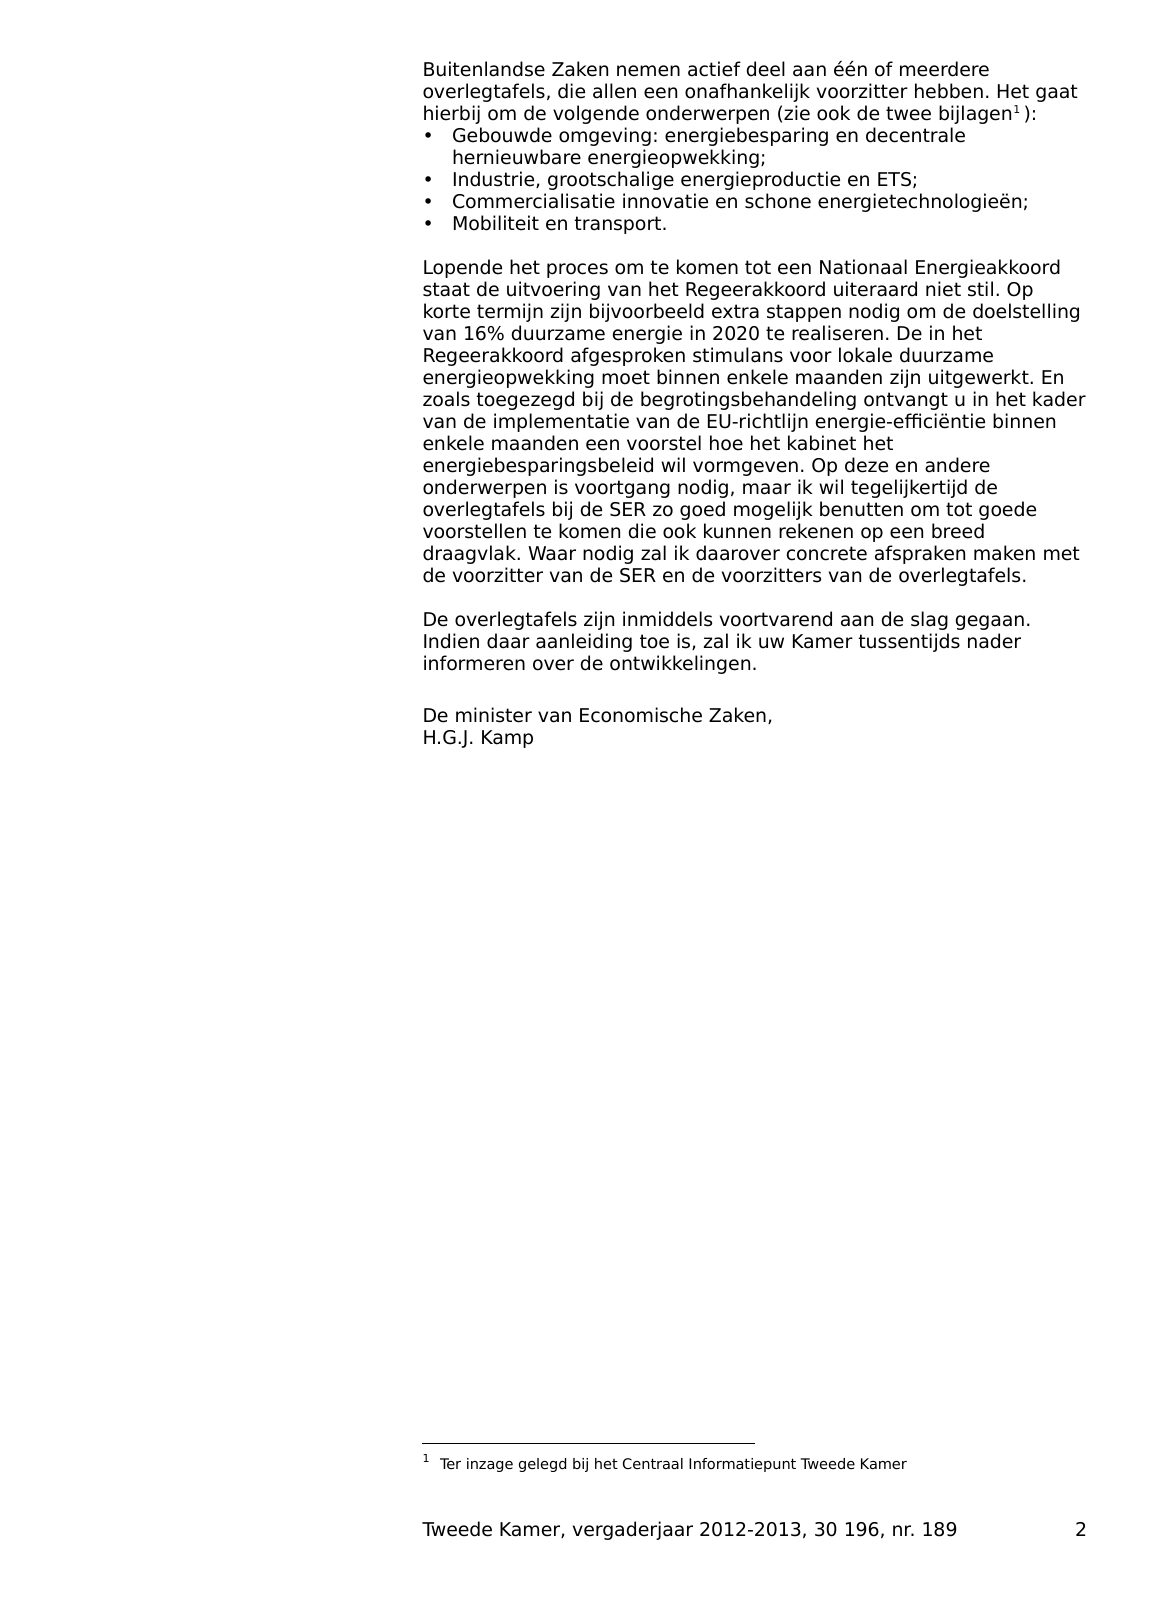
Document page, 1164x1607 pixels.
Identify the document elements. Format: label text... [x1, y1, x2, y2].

text • Industrie, grootschalige energieproductie en ETS; [422, 169, 1087, 191]
text • Commercialisatie innovatie en schone energietechnologieën; [422, 191, 1087, 213]
text Lopende het proces om te komen tot een Nationaal Energieakkoord staat de uitvoering van het Regeerakkoord uiteraard niet stil. Op korte termijn zijn bijvoorbeeld extra stappen nodig om de doelstelling van 16% duurzame energie in 2020 te realiseren. De in het Regeerakkoord afgesproken stimulans voor lokale duurzame energieopwekking moet binnen enkele maanden zijn uitgewerkt. En zoals toegezegd bij de begrotingsbehandeling ontvangt u in het kader van de implementatie van de EU-richtlijn energie-efficiëntie binnen enkele maanden een voorstel hoe het kabinet het energiebesparingsbeleid wil vormgeven. Op deze en andere onderwerpen is voortgang nodig, maar ik wil tegelijkertijd de overlegtafels bij de SER zo goed mogelijk benutten om tot goede voorstellen te komen die ook kunnen rekenen op een breed draagvlak. Waar nodig zal ik daarover concrete afspraken maken met de voorzitter van de SER en de voorzitters van de overlegtafels. [422, 257, 1087, 587]
text • Mobiliteit en transport. [422, 213, 1087, 235]
text De minister van Economische Zaken, H.G.J. Kamp [422, 705, 1087, 749]
text Buitenlandse Zaken nemen actief deel aan één of meerdere overlegtafels, die allen een onafhankelijk voorzitter hebben. Het gaat hierbij om de volgende onderwerpen (zie ook de twee bijlagen): [422, 59, 1087, 125]
text De overlegtafels zijn inmiddels voortvarend aan de slag gegaan. Indien daar aanleiding toe is, zal ik uw Kamer tussentijds nader informeren over de ontwikkelingen. [422, 609, 1087, 675]
text • Gebouwde omgeving: energiebesparing en decentrale hernieuwbare energieopwekking; [422, 125, 1087, 169]
text Ter inzage gelegd bij het Centraal Informatiepunt Tweede Kamer [422, 1452, 1087, 1474]
